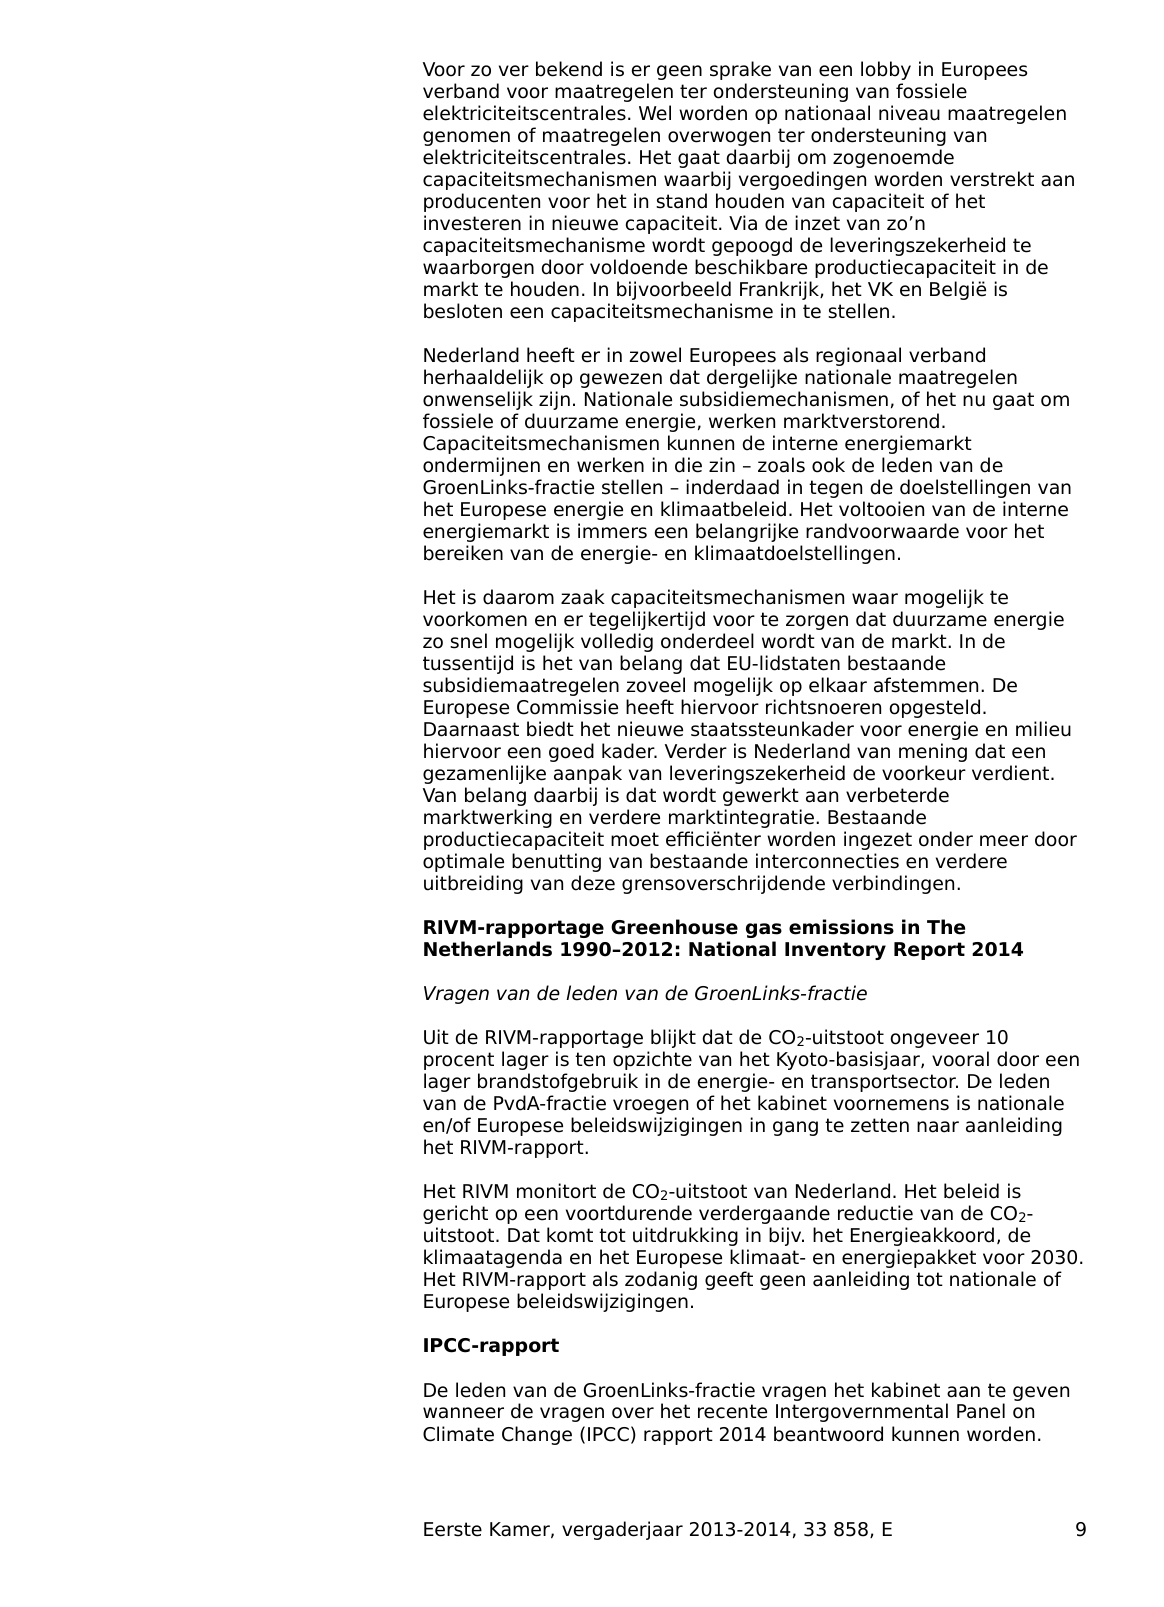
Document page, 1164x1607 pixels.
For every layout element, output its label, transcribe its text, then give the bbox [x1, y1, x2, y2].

text Uit de RIVM-rapportage blijkt dat de CO2-uitstoot ongeveer 10 procent lager is ten opzichte van het Kyoto-basisjaar, vooral door een lager brandstofgebruik in de energie- en transportsector. De leden van de PvdA-fractie vroegen of het kabinet voornemens is nationale en/of Europese beleidswijzigingen in gang te zetten naar aanleiding het RIVM-rapport. [422, 1027, 1087, 1159]
subtitle Vragen van de leden van de GroenLinks-fractie [422, 983, 1087, 1005]
text Het RIVM monitort de CO2-uitstoot van Nederland. Het beleid is gericht op een voortdurende verdergaande reductie van de CO2-uitstoot. Dat komt tot uitdrukking in bijv. het Energieakkoord, de klimaatagenda en het Europese klimaat- en energiepakket voor 2030. Het RIVM-rapport als zodanig geeft geen aanleiding tot nationale of Europese beleidswijzigingen. [422, 1181, 1087, 1313]
text Voor zo ver bekend is er geen sprake van een lobby in Europees verband voor maatregelen ter ondersteuning van fossiele elektriciteitscentrales. Wel worden op nationaal niveau maatregelen genomen of maatregelen overwogen ter ondersteuning van elektriciteitscentrales. Het gaat daarbij om zogenoemde capaciteitsmechanismen waarbij vergoedingen worden verstrekt aan producenten voor het in stand houden van capaciteit of het investeren in nieuwe capaciteit. Via de inzet van zo’n capaciteitsmechanisme wordt gepoogd de leveringszekerheid te waarborgen door voldoende beschikbare productiecapaciteit in de markt te houden. In bijvoorbeeld Frankrijk, het VK en België is besloten een capaciteitsmechanisme in te stellen. [422, 59, 1087, 323]
text Het is daarom zaak capaciteitsmechanismen waar mogelijk te voorkomen en er tegelijkertijd voor te zorgen dat duurzame energie zo snel mogelijk volledig onderdeel wordt van de markt. In de tussentijd is het van belang dat EU-lidstaten bestaande subsidiemaatregelen zoveel mogelijk op elkaar afstemmen. De Europese Commissie heeft hiervoor richtsnoeren opgesteld. Daarnaast biedt het nieuwe staatssteunkader voor energie en milieu hiervoor een goed kader. Verder is Nederland van mening dat een gezamenlijke aanpak van leveringszekerheid de voorkeur verdient. Van belang daarbij is dat wordt gewerkt aan verbeterde marktwerking en verdere marktintegratie. Bestaande productiecapaciteit moet efficiënter worden ingezet onder meer door optimale benutting van bestaande interconnecties en verdere uitbreiding van deze grensoverschrijdende verbindingen. [422, 587, 1087, 895]
text De leden van de GroenLinks-fractie vragen het kabinet aan te geven wanneer de vragen over het recente Intergovernmental Panel on Climate Change (IPCC) rapport 2014 beantwoord kunnen worden. [422, 1379, 1087, 1445]
subtitle IPCC-rapport [422, 1335, 1087, 1357]
text Nederland heeft er in zowel Europees als regionaal verband herhaaldelijk op gewezen dat dergelijke nationale maatregelen onwenselijk zijn. Nationale subsidiemechanismen, of het nu gaat om fossiele of duurzame energie, werken marktverstorend. Capaciteitsmechanismen kunnen de interne energiemarkt ondermijnen en werken in die zin – zoals ook de leden van de GroenLinks-fractie stellen – inderdaad in tegen de doelstellingen van het Europese energie en klimaatbeleid. Het voltooien van de interne energiemarkt is immers een belangrijke randvoorwaarde voor het bereiken van de energie- en klimaatdoelstellingen. [422, 345, 1087, 565]
subtitle RIVM-rapportage Greenhouse gas emissions in The Netherlands 1990–2012: National Inventory Report 2014 [422, 917, 1087, 961]
